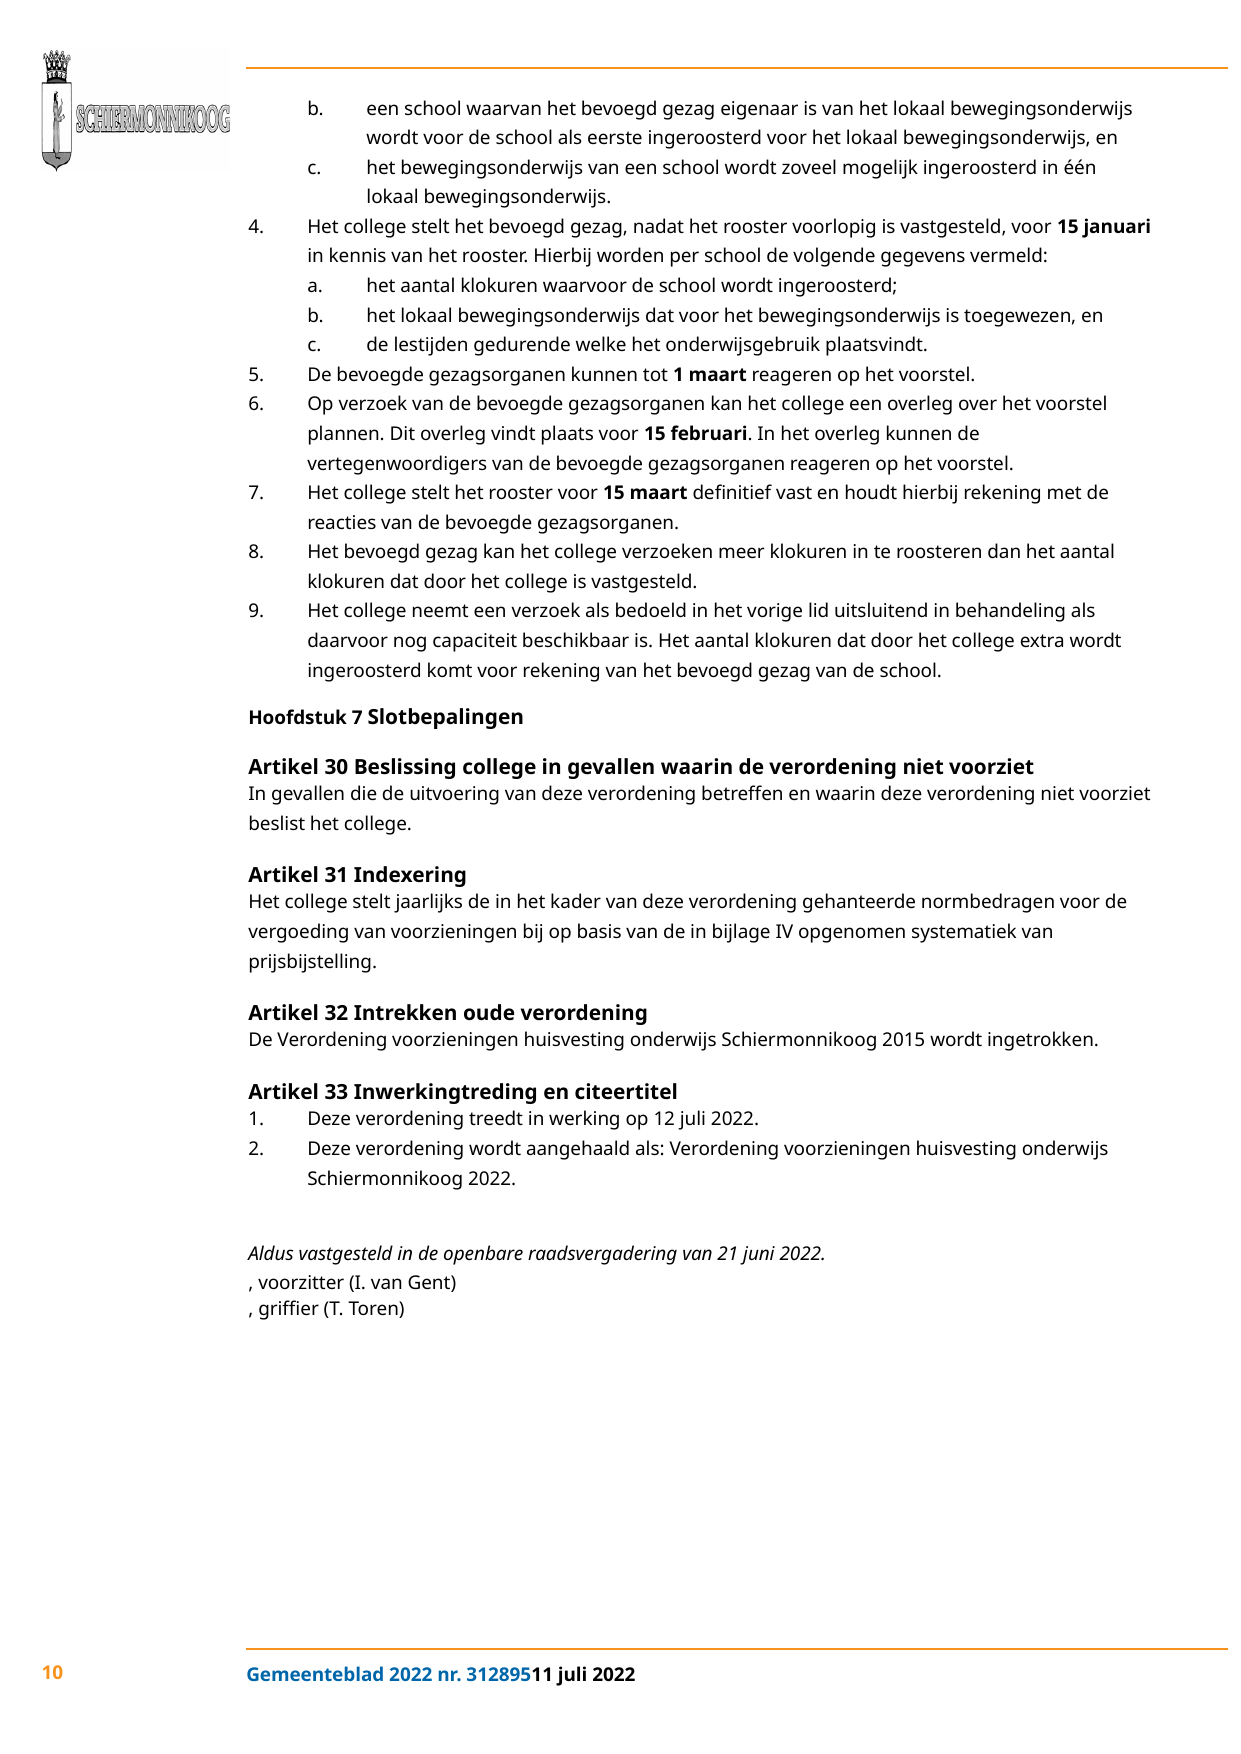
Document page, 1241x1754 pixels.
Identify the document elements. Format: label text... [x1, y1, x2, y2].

picture [41, 47, 231, 172]
list Het college stelt het bevoegd gezag, nadat het rooster voorlopig is vastgesteld, voor 15 januari in kennis van het rooster. Hierbij worden per school de volgende gegevens vermeld: [248, 213, 1152, 268]
text , griffier (T. Toren) [248, 1295, 1152, 1321]
list De bevoegde gezagsorganen kunnen tot 1 maart reageren op het voorstel. [248, 361, 1152, 387]
text Hoofdstuk 7 Slotbepalingen [248, 702, 1152, 731]
list het aantal klokuren waarvoor de school wordt ingeroosterd; [307, 272, 1152, 298]
list Deze verordening wordt aangehaald als: Verordening voorzieningen huisvesting onderwijs Schiermonnikoog 2022. [248, 1135, 1152, 1190]
list Het college neemt een verzoek als bedoeld in het vorige lid uitsluitend in behandeling als daarvoor nog capaciteit beschikbaar is. Het aantal klokuren dat door het college extra wordt ingeroosterd komt voor rekening van het bevoegd gezag van de school. [248, 598, 1152, 683]
list de lestijden gedurende welke het onderwijsgebruik plaatsvindt. [307, 331, 1152, 357]
text , voorzitter (I. van Gent) [248, 1269, 1152, 1295]
list Het college stelt het rooster voor 15 maart definitief vast en houdt hierbij rekening met de reacties van de bevoegde gezagsorganen. [248, 479, 1152, 535]
list Op verzoek van de bevoegde gezagsorganen kan het college een overleg over het voorstel plannen. Dit overleg vindt plaats voor 15 februari. In het overleg kunnen de vertegenwoordigers van de bevoegde gezagsorganen reageren op het voorstel. [248, 391, 1152, 476]
text Het college stelt jaarlijks de in het kader van deze verordening gehanteerde normbedragen voor de vergoeding van voorzieningen bij op basis van de in bijlage IV opgenomen systematiek van prijsbijstelling. [248, 889, 1152, 973]
list het lokaal bewegingsonderwijs dat voor het bewegingsonderwijs is toegewezen, en [307, 302, 1152, 328]
text Artikel 33 Inwerkingtreding en citeertitel [248, 1077, 1152, 1106]
text Artikel 31 Indexering [248, 860, 1152, 889]
text Artikel 32 Intrekken oude verordening [248, 998, 1152, 1027]
list Het bevoegd gezag kan het college verzoeken meer klokuren in te roosteren dan het aantal klokuren dat door het college is vastgesteld. [248, 538, 1152, 594]
list een school waarvan het bevoegd gezag eigenaar is van het lokaal bewegingsonderwijs wordt voor de school als eerste ingeroosterd voor het lokaal bewegingsonderwijs, en [307, 95, 1152, 150]
text In gevallen die de uitvoering van deze verordening betreffen en waarin deze verordening niet voorziet beslist het college. [248, 780, 1152, 836]
text Aldus vastgesteld in de openbare raadsvergadering van 21 juni 2022. [248, 1240, 1152, 1266]
list Deze verordening treedt in werking op 12 juli 2022. [248, 1106, 1152, 1131]
text Artikel 30 Beslissing college in gevallen waarin de verordening niet voorziet [248, 752, 1152, 780]
text De Verordening voorzieningen huisvesting onderwijs Schiermonnikoog 2015 wordt ingetrokken. [248, 1027, 1152, 1052]
list het bewegingsonderwijs van een school wordt zoveel mogelijk ingeroosterd in één lokaal bewegingsonderwijs. [307, 154, 1152, 209]
